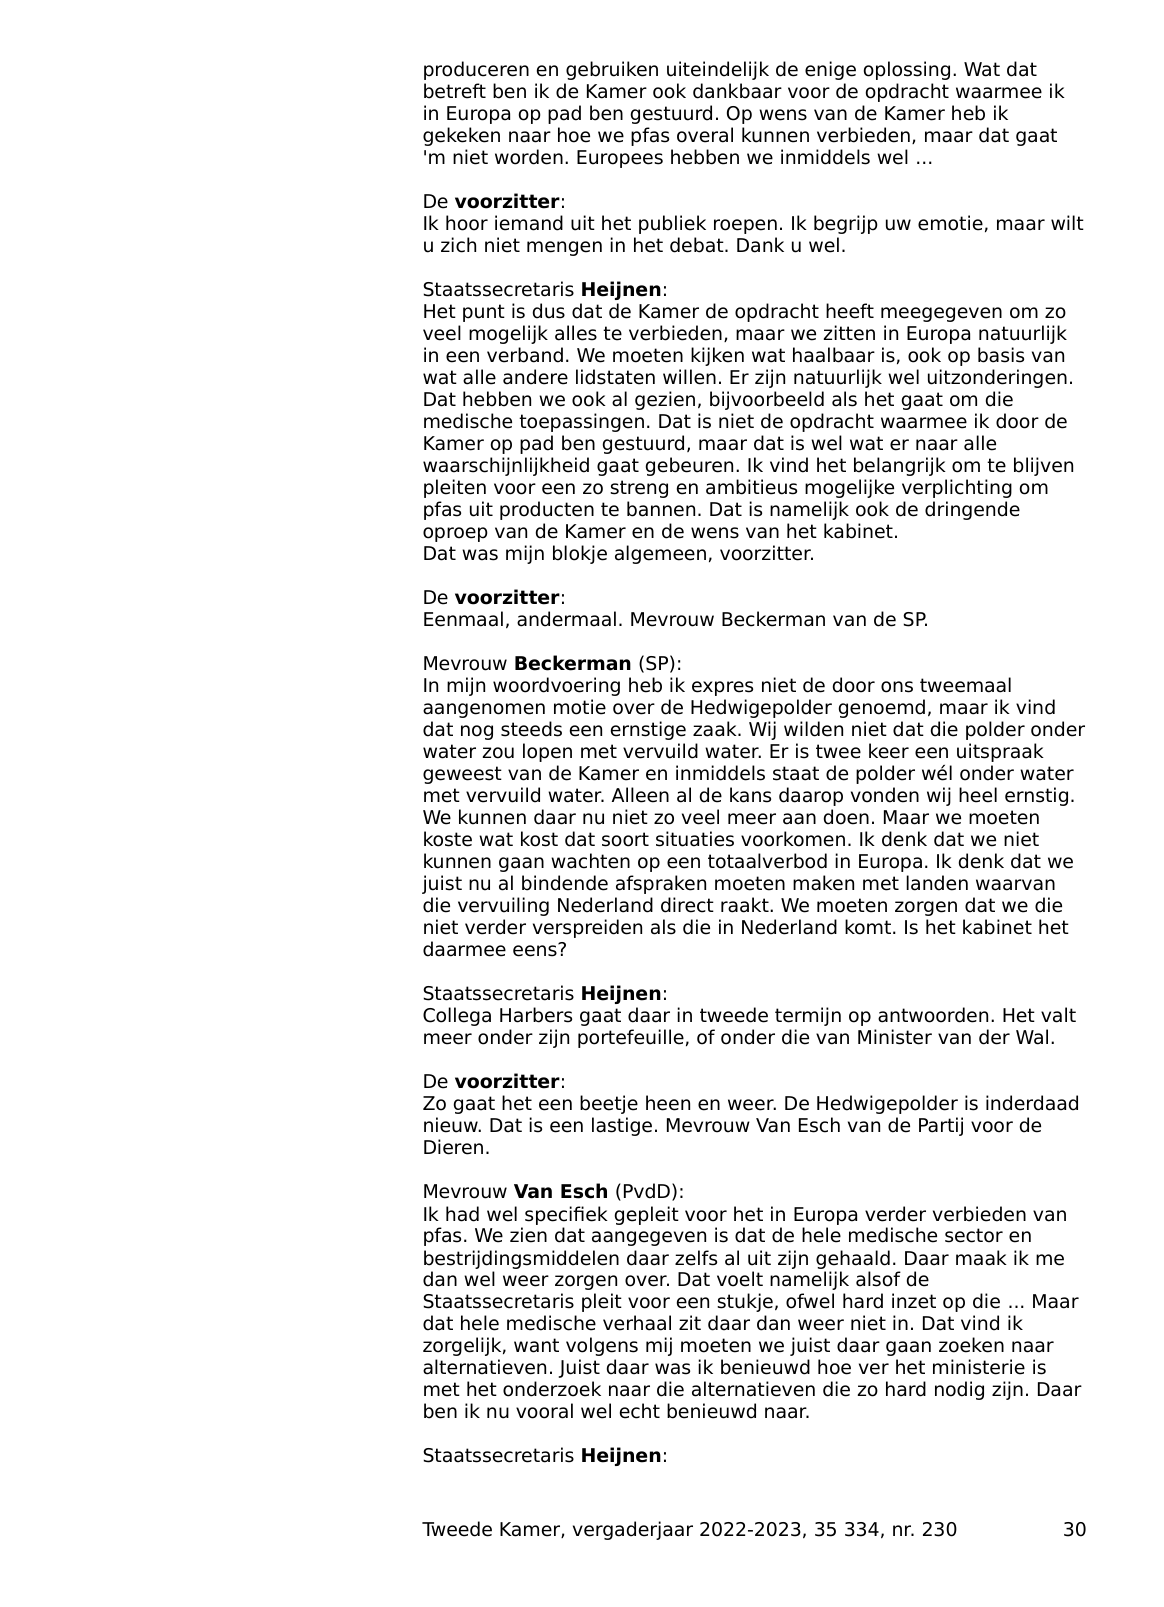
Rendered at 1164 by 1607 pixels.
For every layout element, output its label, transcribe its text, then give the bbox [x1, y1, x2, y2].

text Staatssecretaris Heijnen: [422, 983, 1087, 1005]
text Eenmaal, andermaal. Mevrouw Beckerman van de SP. [422, 609, 1087, 631]
text Het punt is dus dat de Kamer de opdracht heeft meegegeven om zo veel mogelijk alles te verbieden, maar we zitten in Europa natuurlijk in een verband. We moeten kijken wat haalbaar is, ook op basis van wat alle andere lidstaten willen. Er zijn natuurlijk wel uitzonderingen. Dat hebben we ook al gezien, bijvoorbeeld als het gaat om die medische toepassingen. Dat is niet de opdracht waarmee ik door de Kamer op pad ben gestuurd, maar dat is wel wat er naar alle waarschijnlijkheid gaat gebeuren. Ik vind het belangrijk om te blijven pleiten voor een zo streng en ambitieus mogelijke verplichting om pfas uit producten te bannen. Dat is namelijk ook de dringende oproep van de Kamer en de wens van het kabinet. [422, 301, 1087, 543]
text Zo gaat het een beetje heen en weer. De Hedwigepolder is inderdaad nieuw. Dat is een lastige. Mevrouw Van Esch van de Partij voor de Dieren. [422, 1093, 1087, 1159]
text De voorzitter: [422, 587, 1087, 609]
text Ik hoor iemand uit het publiek roepen. Ik begrijp uw emotie, maar wilt u zich niet mengen in het debat. Dank u wel. [422, 213, 1087, 257]
text De voorzitter: [422, 1071, 1087, 1093]
text produceren en gebruiken uiteindelijk de enige oplossing. Wat dat betreft ben ik de Kamer ook dankbaar voor de opdracht waarmee ik in Europa op pad ben gestuurd. Op wens van de Kamer heb ik gekeken naar hoe we pfas overal kunnen verbieden, maar dat gaat 'm niet worden. Europees hebben we inmiddels wel ... [422, 59, 1087, 169]
text Dat was mijn blokje algemeen, voorzitter. [422, 543, 1087, 565]
text Staatssecretaris Heijnen: [422, 1445, 1087, 1467]
text Mevrouw Van Esch (PvdD): [422, 1181, 1087, 1203]
text De voorzitter: [422, 191, 1087, 213]
text Mevrouw Beckerman (SP): [422, 653, 1087, 675]
text Ik had wel specifiek gepleit voor het in Europa verder verbieden van pfas. We zien dat aangegeven is dat de hele medische sector en bestrijdingsmiddelen daar zelfs al uit zijn gehaald. Daar maak ik me dan wel weer zorgen over. Dat voelt namelijk alsof de Staatssecretaris pleit voor een stukje, ofwel hard inzet op die ... Maar dat hele medische verhaal zit daar dan weer niet in. Dat vind ik zorgelijk, want volgens mij moeten we juist daar gaan zoeken naar alternatieven. Juist daar was ik benieuwd hoe ver het ministerie is met het onderzoek naar die alternatieven die zo hard nodig zijn. Daar ben ik nu vooral wel echt benieuwd naar. [422, 1203, 1087, 1423]
text In mijn woordvoering heb ik expres niet de door ons tweemaal aangenomen motie over de Hedwigepolder genoemd, maar ik vind dat nog steeds een ernstige zaak. Wij wilden niet dat die polder onder water zou lopen met vervuild water. Er is twee keer een uitspraak geweest van de Kamer en inmiddels staat de polder wél onder water met vervuild water. Alleen al de kans daarop vonden wij heel ernstig. We kunnen daar nu niet zo veel meer aan doen. Maar we moeten koste wat kost dat soort situaties voorkomen. Ik denk dat we niet kunnen gaan wachten op een totaalverbod in Europa. Ik denk dat we juist nu al bindende afspraken moeten maken met landen waarvan die vervuiling Nederland direct raakt. We moeten zorgen dat we die niet verder verspreiden als die in Nederland komt. Is het kabinet het daarmee eens? [422, 675, 1087, 961]
text Collega Harbers gaat daar in tweede termijn op antwoorden. Het valt meer onder zijn portefeuille, of onder die van Minister van der Wal. [422, 1005, 1087, 1049]
text Staatssecretaris Heijnen: [422, 279, 1087, 301]
